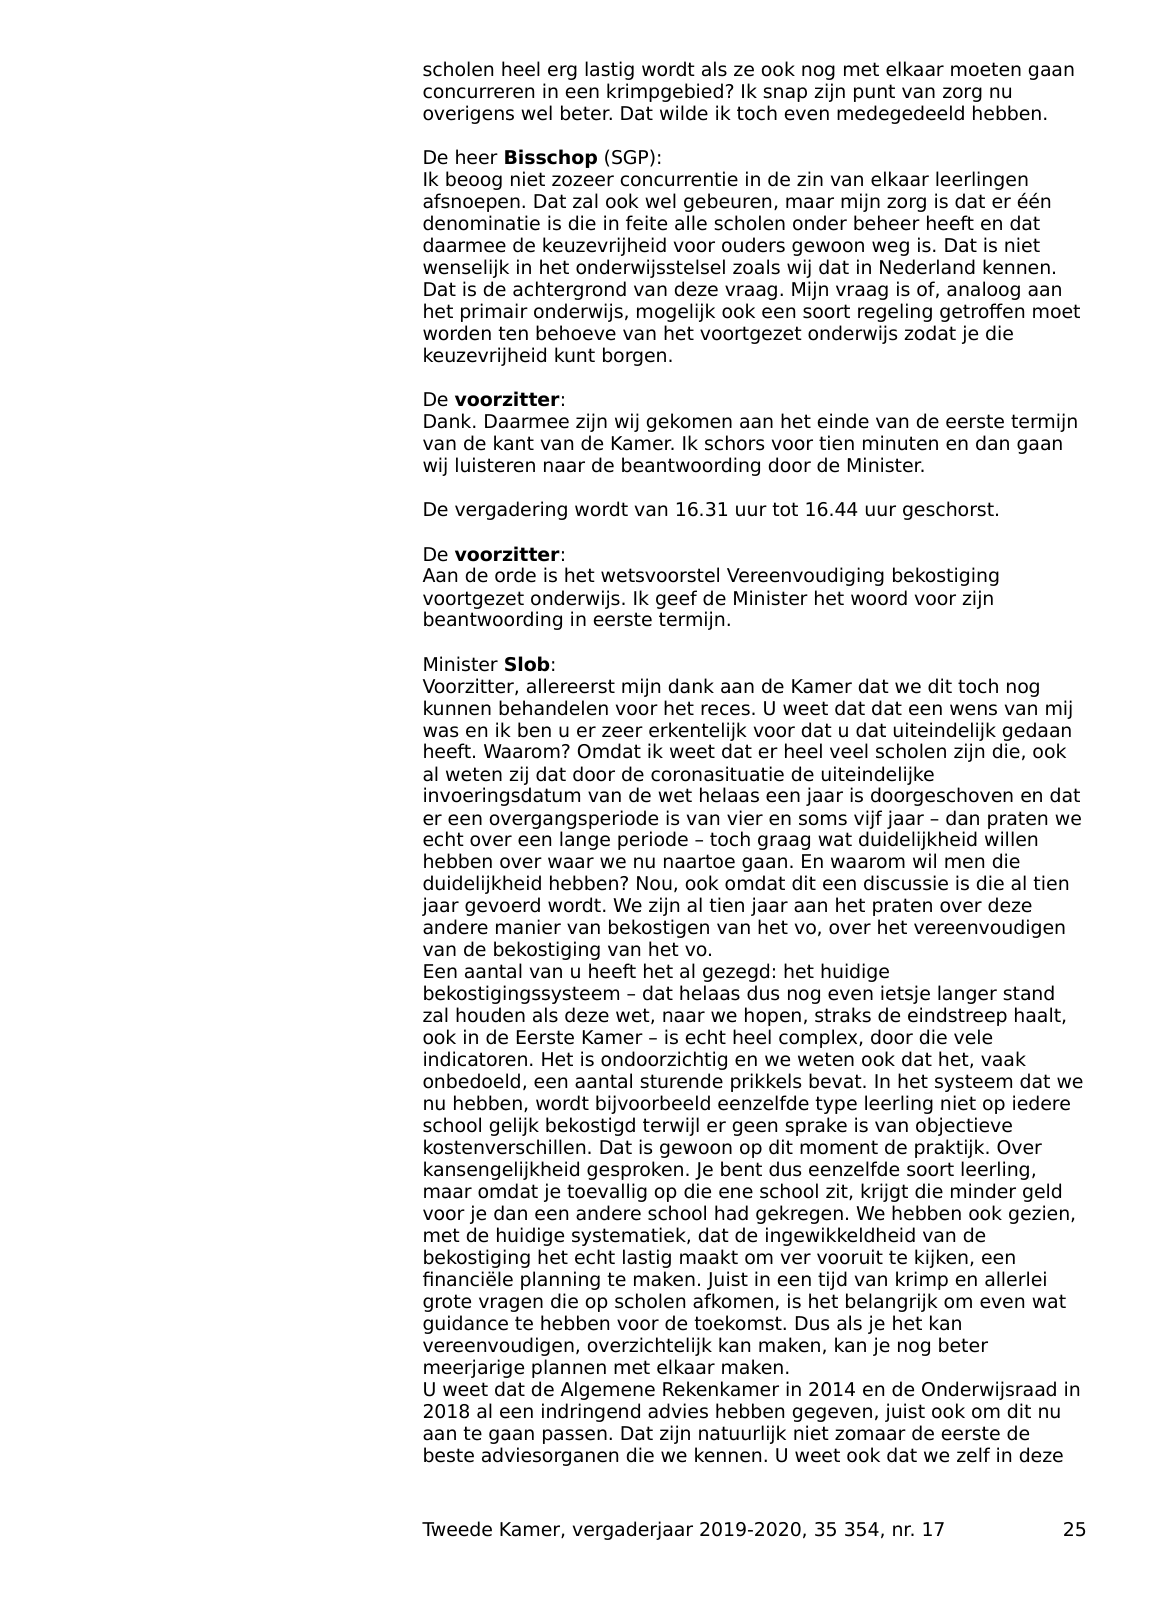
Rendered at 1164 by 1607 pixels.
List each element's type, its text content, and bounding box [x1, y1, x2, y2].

text scholen heel erg lastig wordt als ze ook nog met elkaar moeten gaan concurreren in een krimpgebied? Ik snap zijn punt van zorg nu overigens wel beter. Dat wilde ik toch even medegedeeld hebben. [422, 59, 1087, 125]
text Voorzitter, allereerst mijn dank aan de Kamer dat we dit toch nog kunnen behandelen voor het reces. U weet dat dat een wens van mij was en ik ben u er zeer erkentelijk voor dat u dat uiteindelijk gedaan heeft. Waarom? Omdat ik weet dat er heel veel scholen zijn die, ook al weten zij dat door de coronasituatie de uiteindelijke invoeringsdatum van de wet helaas een jaar is doorgeschoven en dat er een overgangsperiode is van vier en soms vijf jaar – dan praten we echt over een lange periode – toch graag wat duidelijkheid willen hebben over waar we nu naartoe gaan. En waarom wil men die duidelijkheid hebben? Nou, ook omdat dit een discussie is die al tien jaar gevoerd wordt. We zijn al tien jaar aan het praten over deze andere manier van bekostigen van het vo, over het vereenvoudigen van de bekostiging van het vo. [422, 676, 1087, 961]
text De voorzitter: [422, 389, 1087, 411]
text De vergadering wordt van 16.31 uur tot 16.44 uur geschorst. [422, 499, 1087, 521]
text De heer Bisschop (SGP): [422, 147, 1087, 169]
text Minister Slob: [422, 653, 1087, 676]
text Ik beoog niet zozeer concurrentie in de zin van elkaar leerlingen afsnoepen. Dat zal ook wel gebeuren, maar mijn zorg is dat er één denominatie is die in feite alle scholen onder beheer heeft en dat daarmee de keuzevrijheid voor ouders gewoon weg is. Dat is niet wenselijk in het onderwijsstelsel zoals wij dat in Nederland kennen. Dat is de achtergrond van deze vraag. Mijn vraag is of, analoog aan het primair onderwijs, mogelijk ook een soort regeling getroffen moet worden ten behoeve van het voortgezet onderwijs zodat je die keuzevrijheid kunt borgen. [422, 169, 1087, 367]
text U weet dat de Algemene Rekenkamer in 2014 en de Onderwijsraad in 2018 al een indringend advies hebben gegeven, juist ook om dit nu aan te gaan passen. Dat zijn natuurlijk niet zomaar de eerste de beste adviesorganen die we kennen. U weet ook dat we zelf in deze [422, 1379, 1087, 1467]
text De voorzitter: [422, 543, 1087, 565]
text Aan de orde is het wetsvoorstel Vereenvoudiging bekostiging voortgezet onderwijs. Ik geef de Minister het woord voor zijn beantwoording in eerste termijn. [422, 565, 1087, 631]
text Dank. Daarmee zijn wij gekomen aan het einde van de eerste termijn van de kant van de Kamer. Ik schors voor tien minuten en dan gaan wij luisteren naar de beantwoording door de Minister. [422, 411, 1087, 477]
text Een aantal van u heeft het al gezegd: het huidige bekostigingssysteem – dat helaas dus nog even ietsje langer stand zal houden als deze wet, naar we hopen, straks de eindstreep haalt, ook in de Eerste Kamer – is echt heel complex, door die vele indicatoren. Het is ondoorzichtig en we weten ook dat het, vaak onbedoeld, een aantal sturende prikkels bevat. In het systeem dat we nu hebben, wordt bijvoorbeeld eenzelfde type leerling niet op iedere school gelijk bekostigd terwijl er geen sprake is van objectieve kostenverschillen. Dat is gewoon op dit moment de praktijk. Over kansengelijkheid gesproken. Je bent dus eenzelfde soort leerling, maar omdat je toevallig op die ene school zit, krijgt die minder geld voor je dan een andere school had gekregen. We hebben ook gezien, met de huidige systematiek, dat de ingewikkeldheid van de bekostiging het echt lastig maakt om ver vooruit te kijken, een financiële planning te maken. Juist in een tijd van krimp en allerlei grote vragen die op scholen afkomen, is het belangrijk om even wat guidance te hebben voor de toekomst. Dus als je het kan vereenvoudigen, overzichtelijk kan maken, kan je nog beter meerjarige plannen met elkaar maken. [422, 961, 1087, 1379]
